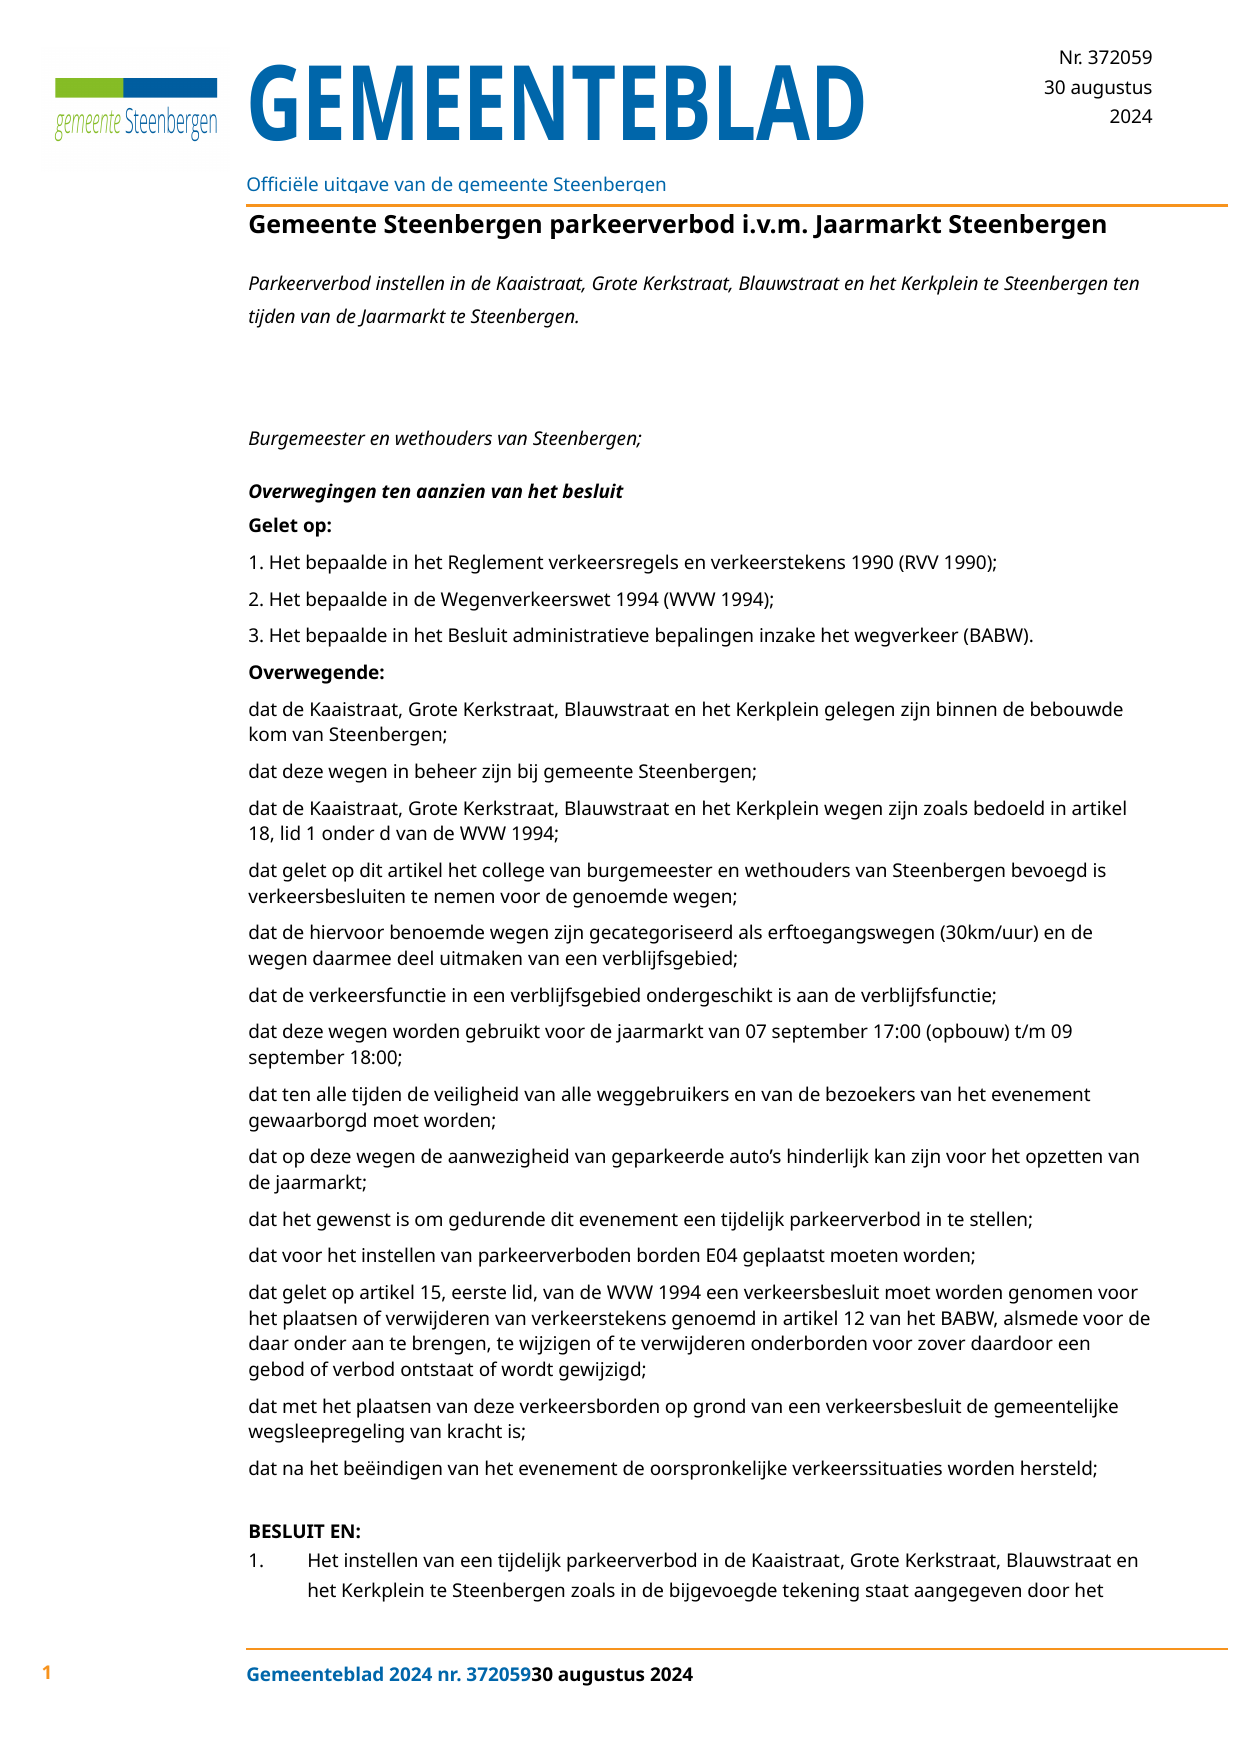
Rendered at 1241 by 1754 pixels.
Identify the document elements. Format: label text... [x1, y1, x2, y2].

text dat deze wegen worden gebruikt voor de jaarmarkt van 07 september 17:00 (opbouw) t/m 09 september 18:00; [248, 1019, 1152, 1070]
text dat de verkeersfunctie in een verblijfsgebied ondergeschikt is aan de verblijfsfunctie; [248, 982, 1152, 1008]
text 1. Het bepaalde in het Reglement verkeersregels en verkeerstekens 1990 (RVV 1990); [248, 549, 1152, 575]
text dat de Kaaistraat, Grote Kerkstraat, Blauwstraat en het Kerkplein wegen zijn zoals bedoeld in artikel 18, lid 1 onder d van de WVW 1994; [248, 795, 1152, 846]
text Overwegingen ten aanzien van het besluit [248, 478, 1152, 504]
text dat gelet op dit artikel het college van burgemeester en wethouders van Steenbergen bevoegd is verkeersbesluiten te nemen voor de genoemde wegen; [248, 857, 1152, 909]
picture [41, 47, 231, 172]
list Het instellen van een tijdelijk parkeerverbod in de Kaaistraat, Grote Kerkstraat, Blauwstraat en het Kerkplein te Steenbergen zoals in de bijgevoegde tekening staat aangegeven door het [248, 1548, 1152, 1603]
text Gelet op: [248, 512, 1152, 538]
text 3. Het bepaalde in het Besluit administratieve bepalingen inzake het wegverkeer (BABW). [248, 622, 1152, 648]
text dat de hiervoor benoemde wegen zijn gecategoriseerd als erftoegangswegen (30km/uur) en de wegen daarmee deel uitmaken van een verblijfsgebied; [248, 919, 1152, 971]
text BESLUIT EN: [248, 1518, 1152, 1544]
text Burgemeester en wethouders van Steenbergen; [248, 426, 1152, 451]
text dat deze wegen in beheer zijn bij gemeente Steenbergen; [248, 758, 1152, 784]
text dat ten alle tijden de veiligheid van alle weggebruikers en van de bezoekers van het evenement gewaarborgd moet worden; [248, 1081, 1152, 1132]
text dat voor het instellen van parkeerverboden borden E04 geplaatst moeten worden; [248, 1242, 1152, 1268]
text dat na het beëindigen van het evenement de oorspronkelijke verkeerssituaties worden hersteld; [248, 1455, 1152, 1481]
text dat het gewenst is om gedurende dit evenement een tijdelijk parkeerverbod in te stellen; [248, 1206, 1152, 1232]
text Parkeerverbod instellen in de Kaaistraat, Grote Kerkstraat, Blauwstraat en het Kerkplein te Steenbergen ten tijden van de Jaarmarkt te Steenbergen. [248, 270, 1152, 329]
text Gemeente Steenbergen parkeerverbod i.v.m. Jaarmarkt Steenbergen [248, 207, 1152, 241]
text dat op deze wegen de aanwezigheid van geparkeerde auto’s hinderlijk kan zijn voor het opzetten van de jaarmarkt; [248, 1143, 1152, 1195]
text dat gelet op artikel 15, eerste lid, van de WVW 1994 een verkeersbesluit moet worden genomen voor het plaatsen of verwijderen van verkeerstekens genoemd in artikel 12 van het BABW, alsmede voor de daar onder aan te brengen, te wijzigen of te verwijderen onderborden voor zover daardoor een gebod of verbod ontstaat of wordt gewijzigd; [248, 1279, 1152, 1382]
text dat met het plaatsen van deze verkeersborden op grond van een verkeersbesluit de gemeentelijke wegsleepregeling van kracht is; [248, 1393, 1152, 1444]
text 2. Het bepaalde in de Wegenverkeerswet 1994 (WVW 1994); [248, 586, 1152, 611]
text dat de Kaaistraat, Grote Kerkstraat, Blauwstraat en het Kerkplein gelegen zijn binnen de bebouwde kom van Steenbergen; [248, 696, 1152, 747]
text Overwegende: [248, 659, 1152, 685]
